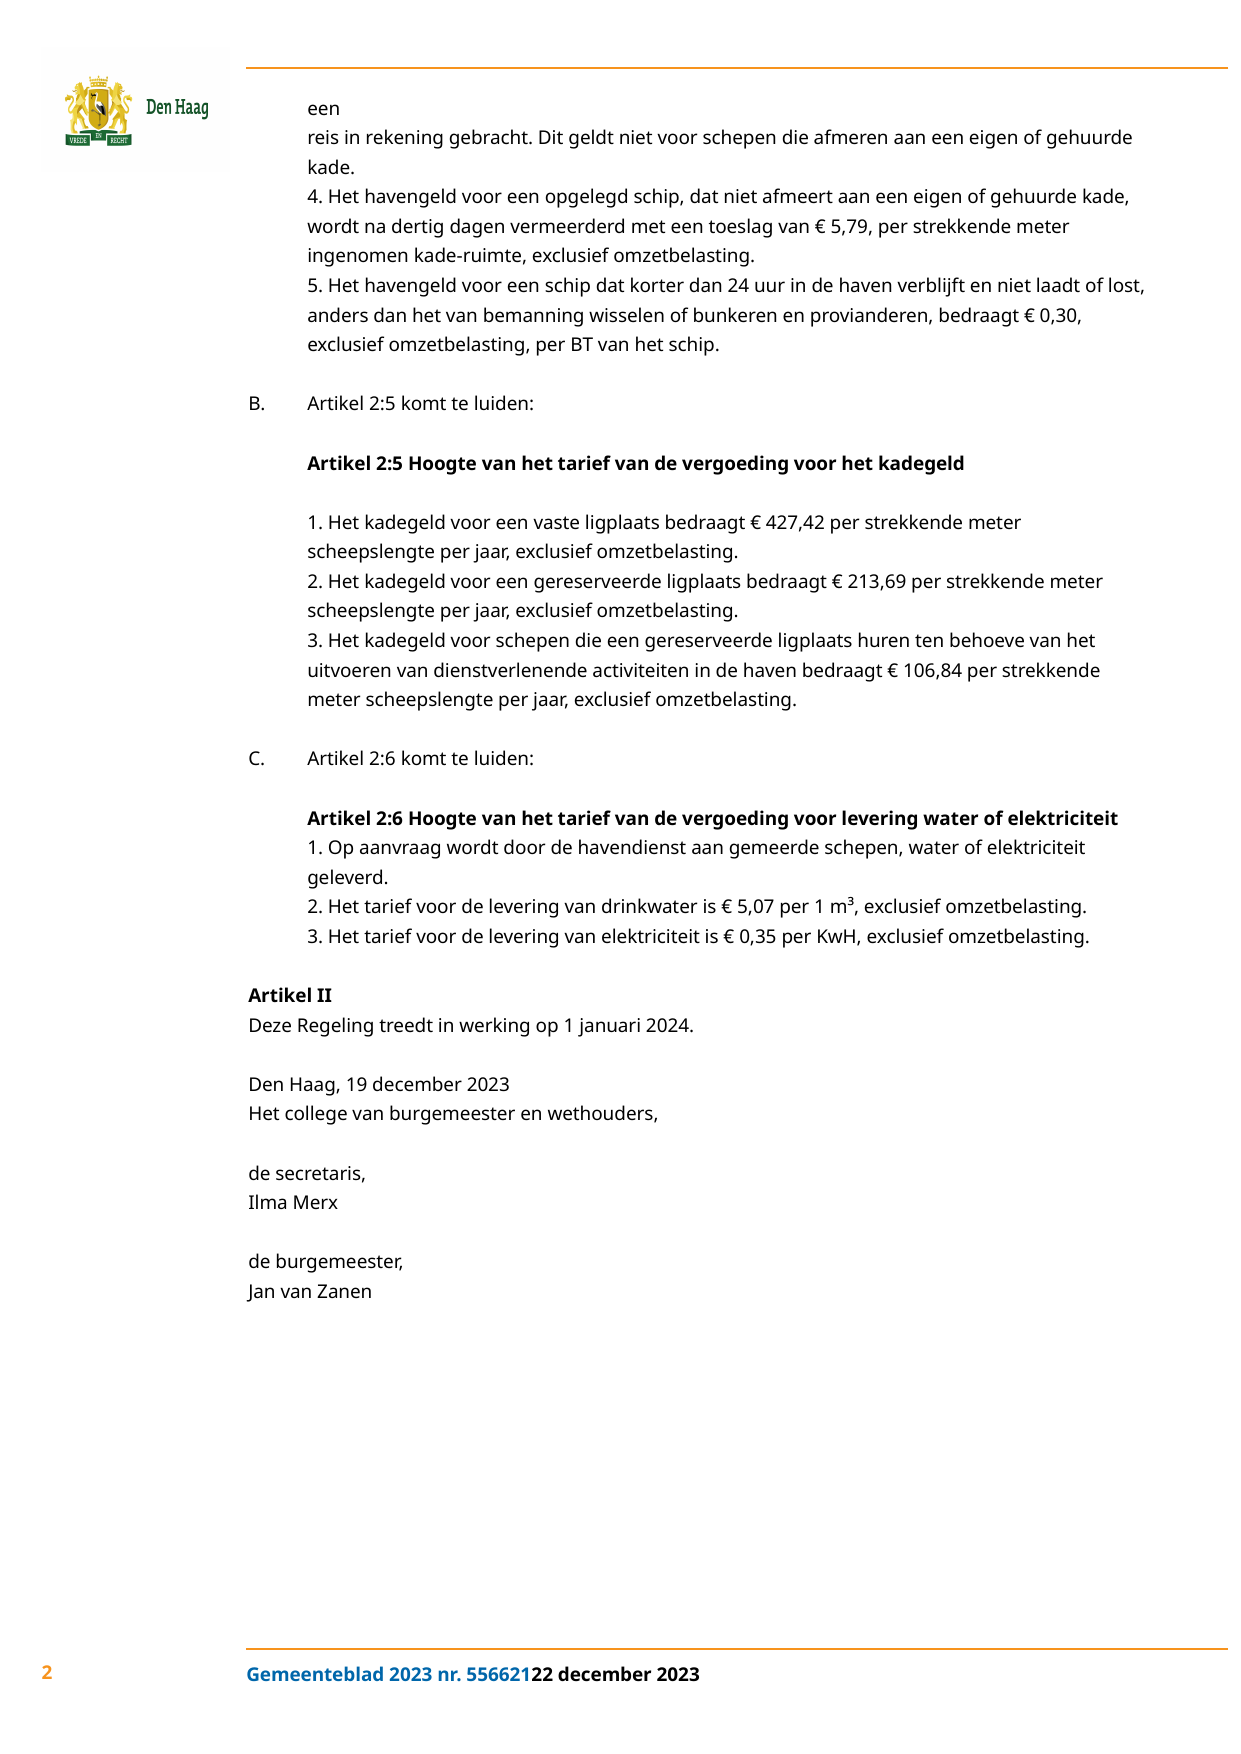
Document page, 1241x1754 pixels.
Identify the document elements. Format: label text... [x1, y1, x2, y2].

text Jan van Zanen [248, 1278, 1152, 1304]
text de secretaris, [248, 1160, 1152, 1186]
text Ilma Merx [248, 1189, 1152, 1215]
list 4. Het havengeld voor een opgelegd schip, dat niet afmeert aan een eigen of gehuurde kade, wordt na dertig dagen vermeerderd met een toeslag van € 5,79, per strekkende meter ingenomen kade-ruimte, exclusief omzetbelasting. [248, 183, 1152, 268]
list 1. Op aanvraag wordt door de havendienst aan gemeerde schepen, water of elektriciteit geleverd. [248, 834, 1152, 890]
list 3. Het kadegeld voor schepen die een gereserveerde ligplaats huren ten behoeve van het uitvoeren van dienstverlenende activiteiten in de haven bedraagt € 106,84 per strekkende meter scheepslengte per jaar, exclusief omzetbelasting. [248, 627, 1152, 712]
list 1. Het kadegeld voor een vaste ligplaats bedraagt € 427,42 per strekkende meter scheepslengte per jaar, exclusief omzetbelasting. [248, 509, 1152, 564]
text Deze Regeling treedt in werking op 1 januari 2024. [248, 1012, 1152, 1038]
list 2. Het tarief voor de levering van drinkwater is € 5,07 per 1 m³, exclusief omzetbelasting. [248, 893, 1152, 919]
list 5. Het havengeld voor een schip dat korter dan 24 uur in de haven verblijft en niet laadt of lost, anders dan het van bemanning wisselen of bunkeren en provianderen, bedraagt € 0,30, exclusief omzetbelasting, per BT van het schip. [248, 272, 1152, 357]
list Artikel 2:5 komt te luiden: [248, 391, 1152, 416]
list Artikel 2:5 Hoogte van het tarief van de vergoeding voor het kadegeld [248, 450, 1152, 476]
text Den Haag, 19 december 2023 [248, 1071, 1152, 1097]
list een [248, 95, 1152, 121]
text Artikel II [248, 982, 1152, 1008]
list Artikel 2:6 komt te luiden: [248, 746, 1152, 771]
list 3. Het tarief voor de levering van elektriciteit is € 0,35 per KwH, exclusief omzetbelasting. [248, 923, 1152, 949]
list Artikel 2:6 Hoogte van het tarief van de vergoeding voor levering water of elektriciteit [248, 805, 1152, 831]
list 2. Het kadegeld voor een gereserveerde ligplaats bedraagt € 213,69 per strekkende meter scheepslengte per jaar, exclusief omzetbelasting. [248, 568, 1152, 623]
list reis in rekening gebracht. Dit geldt niet voor schepen die afmeren aan een eigen of gehuurde kade. [248, 124, 1152, 180]
picture [41, 47, 231, 172]
text Het college van burgemeester en wethouders, [248, 1101, 1152, 1126]
text de burgemeester, [248, 1248, 1152, 1274]
